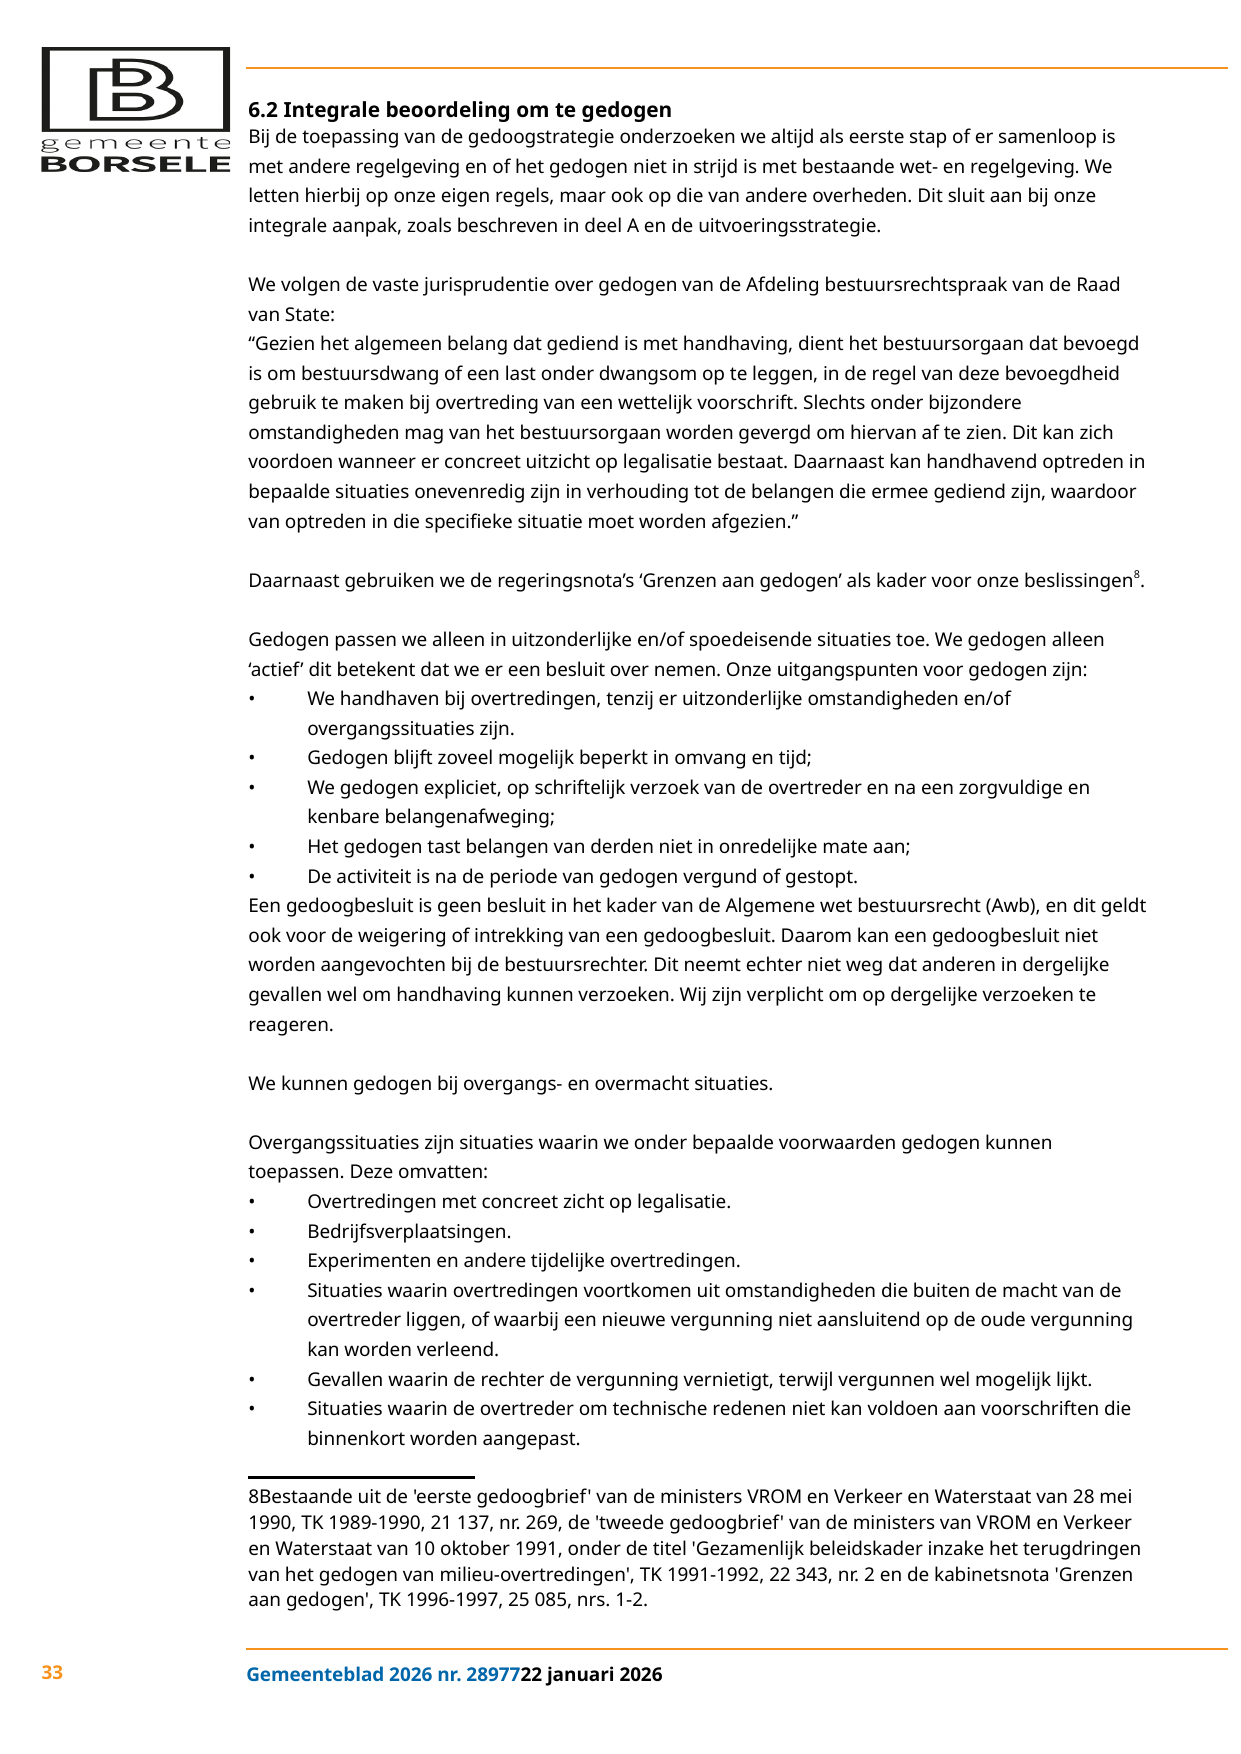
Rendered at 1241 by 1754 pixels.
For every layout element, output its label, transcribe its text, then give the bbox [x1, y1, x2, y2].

list Overtredingen met concreet zicht op legalisatie. [248, 1188, 1152, 1214]
list Situaties waarin de overtreder om technische redenen niet kan voldoen aan voorschriften die binnenkort worden aangepast. [248, 1395, 1152, 1451]
text Bestaande uit de 'eerste gedoogbrief' van de ministers VROM en Verkeer en Waterstaat van 28 mei 1990, TK 1989-1990, 21 137, nr. 269, de 'tweede gedoogbrief' van de ministers van VROM en Verkeer en Waterstaat van 10 oktober 1991, onder de titel 'Gezamenlijk beleidskader inzake het terugdringen van het gedogen van milieu-overtredingen', TK 1991-1992, 22 343, nr. 2 en de kabinetsnota 'Grenzen aan gedogen', TK 1996-1997, 25 085, nrs. 1-2. [248, 1483, 1152, 1612]
text We volgen de vaste jurisprudentie over gedogen van de Afdeling bestuursrechtspraak van de Raad van State: [248, 271, 1152, 326]
list Gedogen blijft zoveel mogelijk beperkt in omvang en tijd; [248, 744, 1152, 770]
text Een gedoogbesluit is geen besluit in het kader van de Algemene wet bestuursrecht (Awb), en dit geldt ook voor de weigering of intrekking van een gedoogbesluit. Daarom kan een gedoogbesluit niet worden aangevochten bij de bestuursrechter. Dit neemt echter niet weg dat anderen in dergelijke gevallen wel om handhaving kunnen verzoeken. Wij zijn verplicht om op dergelijke verzoeken te reageren. [248, 892, 1152, 1036]
picture [41, 47, 231, 172]
list De activiteit is na de periode van gedogen vergund of gestopt. [248, 863, 1152, 888]
text Daarnaast gebruiken we de regeringsnota’s ‘Grenzen aan gedogen’ als kader voor onze beslissingen. [248, 567, 1152, 593]
list Experimenten en andere tijdelijke overtredingen. [248, 1247, 1152, 1273]
list Het gedogen tast belangen van derden niet in onredelijke mate aan; [248, 833, 1152, 859]
text Gedogen passen we alleen in uitzonderlijke en/of spoedeisende situaties toe. We gedogen alleen ‘actief’ dit betekent dat we er een besluit over nemen. Onze uitgangspunten voor gedogen zijn: [248, 626, 1152, 681]
list We gedogen expliciet, op schriftelijk verzoek van de overtreder en na een zorgvuldige en kenbare belangenafweging; [248, 774, 1152, 829]
list Bedrijfsverplaatsingen. [248, 1218, 1152, 1243]
text Bij de toepassing van de gedoogstrategie onderzoeken we altijd als eerste stap of er samenloop is met andere regelgeving en of het gedogen niet in strijd is met bestaande wet- en regelgeving. We letten hierbij op onze eigen regels, maar ook op die van andere overheden. Dit sluit aan bij onze integrale aanpak, zoals beschreven in deel A en de uitvoeringsstrategie. [248, 123, 1152, 238]
text We kunnen gedogen bij overgangs- en overmacht situaties. [248, 1070, 1152, 1096]
text “Gezien het algemeen belang dat gediend is met handhaving, dient het bestuursorgaan dat bevoegd is om bestuursdwang of een last onder dwangsom op te leggen, in de regel van deze bevoegdheid gebruik te maken bij overtreding van een wettelijk voorschrift. Slechts onder bijzondere omstandigheden mag van het bestuursorgaan worden gevergd om hiervan af te zien. Dit kan zich voordoen wanneer er concreet uitzicht op legalisatie bestaat. Daarnaast kan handhavend optreden in bepaalde situaties onevenredig zijn in verhouding tot de belangen die ermee gediend zijn, waardoor van optreden in die specifieke situatie moet worden afgezien.” [248, 330, 1152, 533]
text 6.2 Integrale beoordeling om te gedogen [248, 95, 1152, 123]
list Gevallen waarin de rechter de vergunning vernietigt, terwijl vergunnen wel mogelijk lijkt. [248, 1366, 1152, 1391]
list We handhaven bij overtredingen, tenzij er uitzonderlijke omstandigheden en/of overgangssituaties zijn. [248, 685, 1152, 741]
list Situaties waarin overtredingen voortkomen uit omstandigheden die buiten de macht van de overtreder liggen, of waarbij een nieuwe vergunning niet aansluitend op de oude vergunning kan worden verleend. [248, 1277, 1152, 1362]
text Overgangssituaties zijn situaties waarin we onder bepaalde voorwaarden gedogen kunnen toepassen. Deze omvatten: [248, 1129, 1152, 1184]
